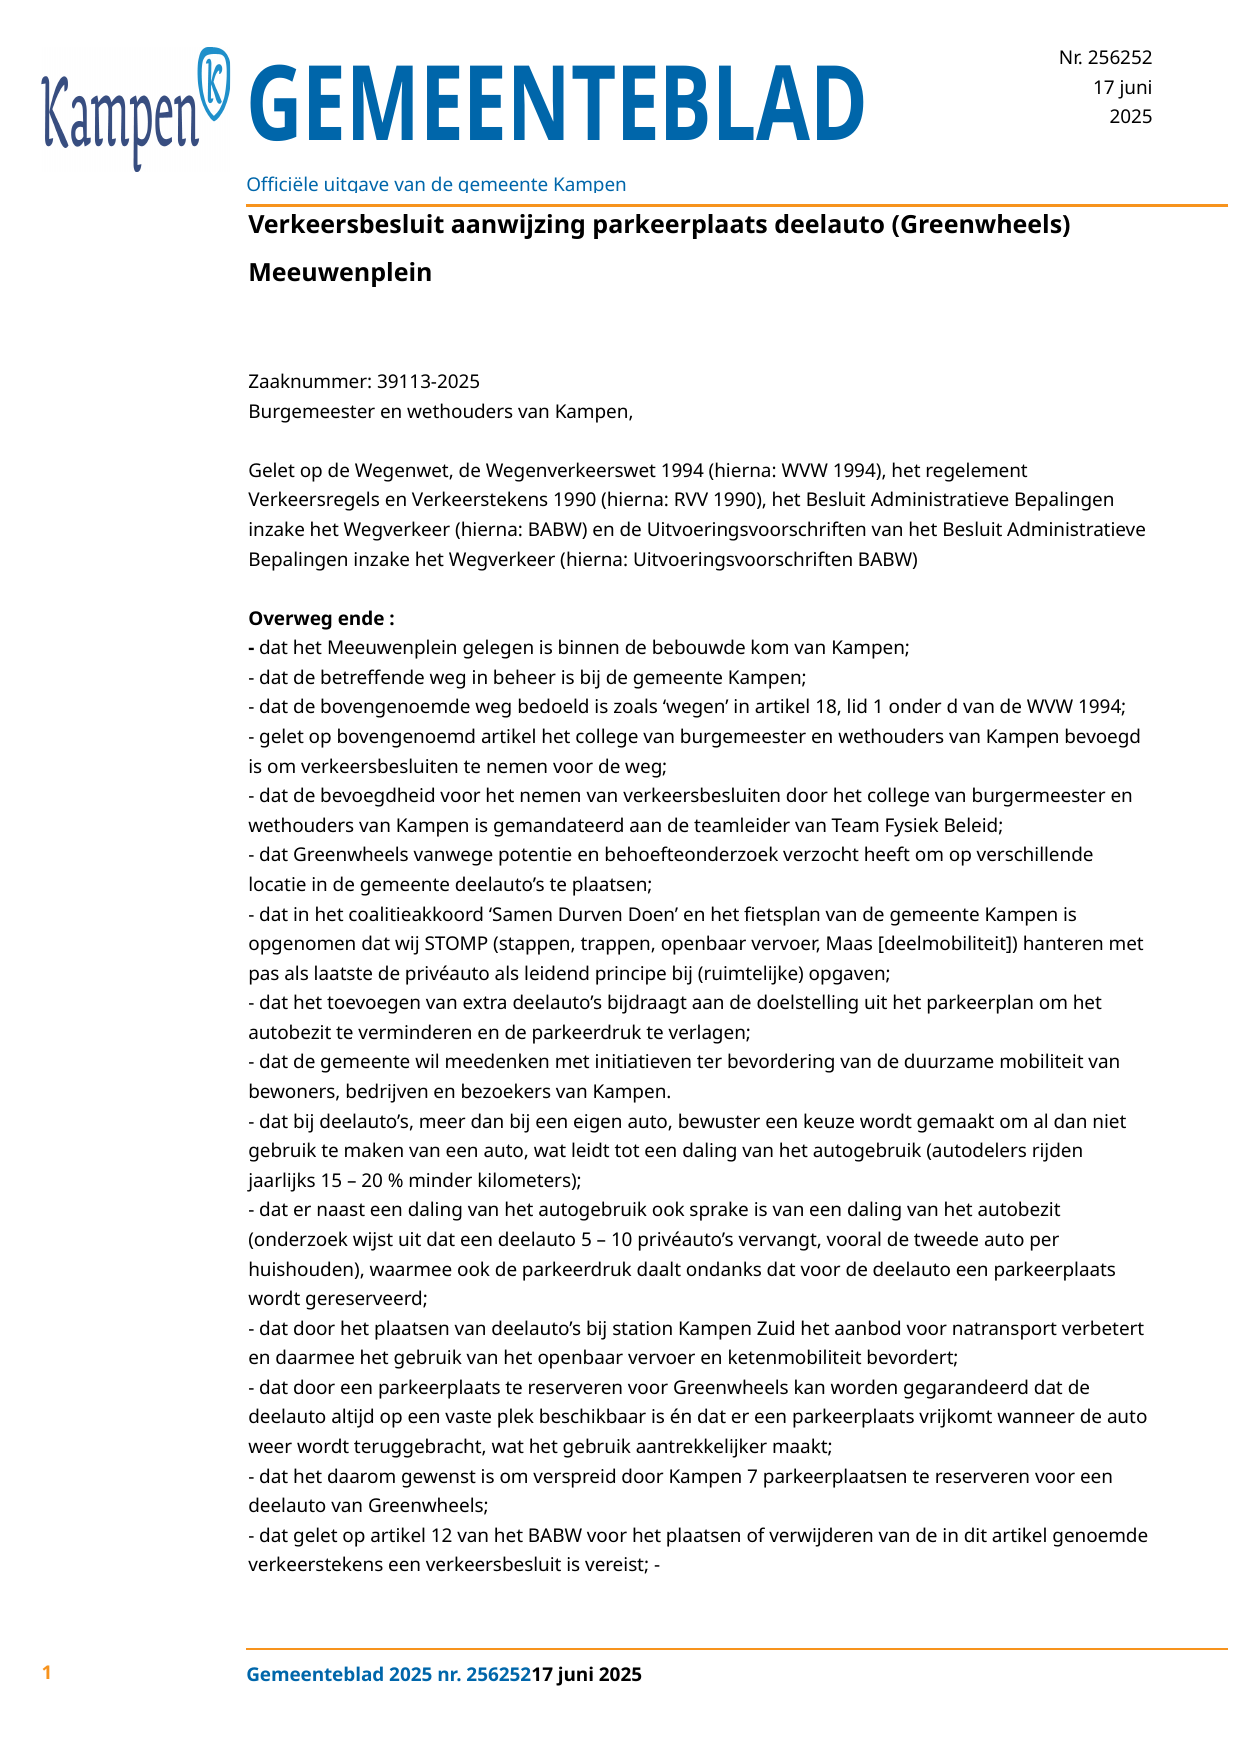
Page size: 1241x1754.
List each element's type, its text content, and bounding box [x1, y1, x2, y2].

text - dat de gemeente wil meedenken met initiatieven ter bevordering van de duurzame mobiliteit van bewoners, bedrijven en bezoekers van Kampen. [248, 1049, 1152, 1104]
text - dat in het coalitieakkoord ‘Samen Durven Doen’ en het fietsplan van de gemeente Kampen is opgenomen dat wij STOMP (stappen, trappen, openbaar vervoer, Maas [deelmobiliteit]) hanteren met pas als laatste de privéauto als leidend principe bij (ruimtelijke) opgaven; [248, 901, 1152, 986]
text Burgemeester en wethouders van Kampen, [248, 398, 1152, 423]
text - dat er naast een daling van het autogebruik ook sprake is van een daling van het autobezit (onderzoek wijst uit dat een deelauto 5 – 10 privéauto’s vervangt, vooral de tweede auto per huishouden), waarmee ook de parkeerdruk daalt ondanks dat voor de deelauto een parkeerplaats wordt gereserveerd; [248, 1197, 1152, 1311]
text - dat de bevoegdheid voor het nemen van verkeersbesluiten door het college van burgermeester en wethouders van Kampen is gemandateerd aan de teamleider van Team Fysiek Beleid; [248, 782, 1152, 838]
text - dat het Meeuwenplein gelegen is binnen de bebouwde kom van Kampen; [248, 634, 1152, 660]
text Gelet op de Wegenwet, de Wegenverkeerswet 1994 (hierna: WVW 1994), het regelement Verkeersregels en Verkeerstekens 1990 (hierna: RVV 1990), het Besluit Administratieve Bepalingen inzake het Wegverkeer (hierna: BABW) en de Uitvoeringsvoorschriften van het Besluit Administratieve Bepalingen inzake het Wegverkeer (hierna: Uitvoeringsvoorschriften BABW) [248, 457, 1152, 571]
text - dat het toevoegen van extra deelauto’s bijdraagt aan de doelstelling uit het parkeerplan om het autobezit te verminderen en de parkeerdruk te verlagen; [248, 989, 1152, 1045]
text Zaaknummer: 39113-2025 [248, 368, 1152, 394]
text - dat het daarom gewenst is om verspreid door Kampen 7 parkeerplaatsen te reserveren voor een deelauto van Greenwheels; [248, 1463, 1152, 1518]
text Verkeersbesluit aanwijzing parkeerplaats deelauto (Greenwheels) Meeuwenplein [248, 207, 1152, 288]
text - dat door het plaatsen van deelauto’s bij station Kampen Zuid het aanbod voor natransport verbetert en daarmee het gebruik van het openbaar vervoer en ketenmobiliteit bevordert; [248, 1315, 1152, 1370]
text - dat de betreffende weg in beheer is bij de gemeente Kampen; [248, 664, 1152, 690]
text - dat Greenwheels vanwege potentie en behoefteonderzoek verzocht heeft om op verschillende locatie in de gemeente deelauto’s te plaatsen; [248, 842, 1152, 897]
text Overweg ende : [248, 605, 1152, 631]
picture [41, 47, 231, 172]
text - dat gelet op artikel 12 van het BABW voor het plaatsen of verwijderen van de in dit artikel genoemde verkeerstekens een verkeersbesluit is vereist; - [248, 1522, 1152, 1577]
text - dat de bovengenoemde weg bedoeld is zoals ‘wegen’ in artikel 18, lid 1 onder d van de WVW 1994; [248, 694, 1152, 719]
text - dat door een parkeerplaats te reserveren voor Greenwheels kan worden gegarandeerd dat de deelauto altijd op een vaste plek beschikbaar is én dat er een parkeerplaats vrijkomt wanneer de auto weer wordt teruggebracht, wat het gebruik aantrekkelijker maakt; [248, 1374, 1152, 1459]
text - dat bij deelauto’s, meer dan bij een eigen auto, bewuster een keuze wordt gemaakt om al dan niet gebruik te maken van een auto, wat leidt tot een daling van het autogebruik (autodelers rijden jaarlijks 15 – 20 % minder kilometers); [248, 1108, 1152, 1193]
text - gelet op bovengenoemd artikel het college van burgemeester en wethouders van Kampen bevoegd is om verkeersbesluiten te nemen voor de weg; [248, 723, 1152, 778]
